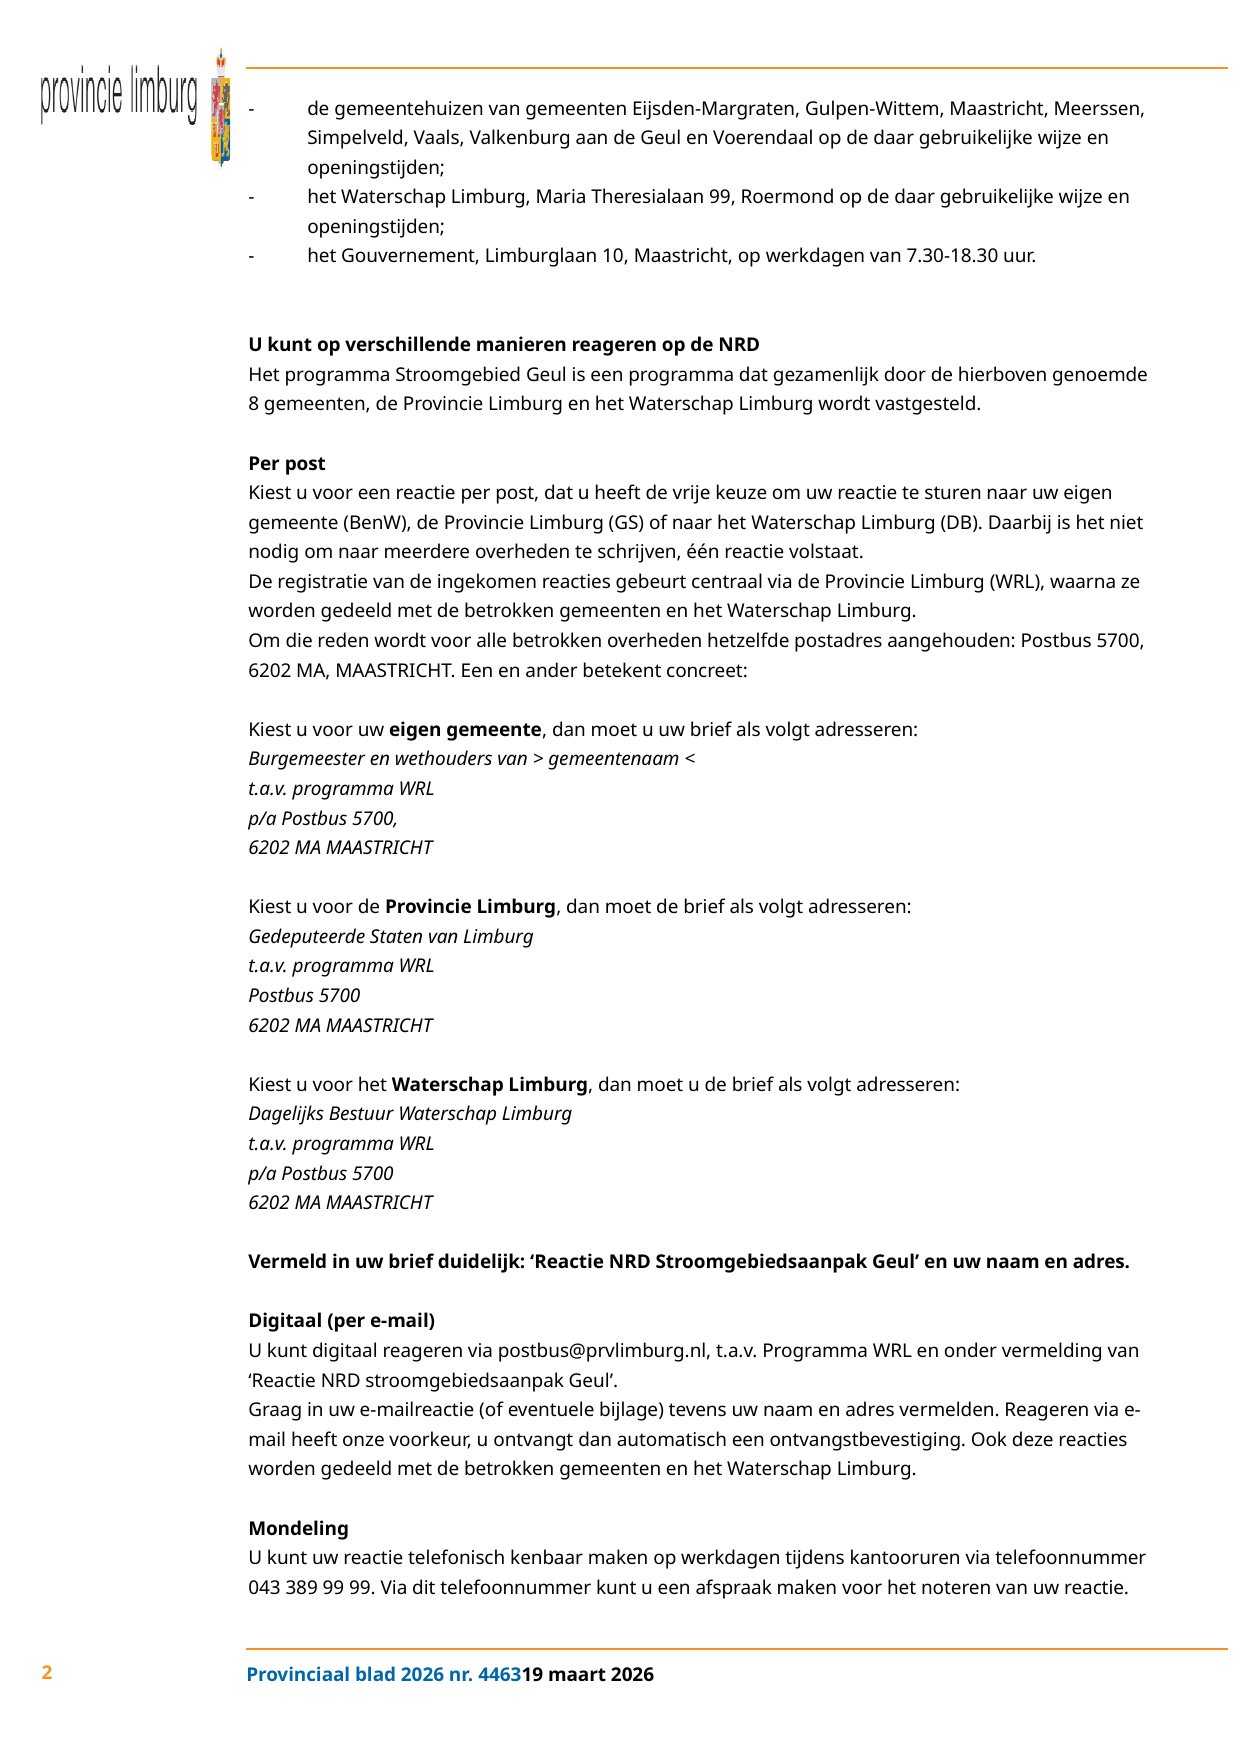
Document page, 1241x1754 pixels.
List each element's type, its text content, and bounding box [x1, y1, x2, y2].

text 6202 MA MAASTRICHT [248, 1189, 1152, 1215]
text p/a Postbus 5700 [248, 1160, 1152, 1186]
text Om die reden wordt voor alle betrokken overheden hetzelfde postadres aangehouden: Postbus 5700, 6202 MA, MAASTRICHT. Een en ander betekent concreet: [248, 627, 1152, 683]
text Vermeld in uw brief duidelijk: ‘Reactie NRD Stroomgebiedsaanpak Geul’ en uw naam en adres. [248, 1248, 1152, 1274]
text t.a.v. programma WRL [248, 1130, 1152, 1156]
text 6202 MA MAASTRICHT [248, 834, 1152, 860]
text U kunt op verschillende manieren reageren op de NRD [248, 331, 1152, 357]
picture [41, 47, 231, 172]
text Mondeling [248, 1515, 1152, 1541]
text p/a Postbus 5700, [248, 805, 1152, 831]
text Digitaal (per e-mail) [248, 1308, 1152, 1333]
text t.a.v. programma WRL [248, 775, 1152, 801]
text Kiest u voor het Waterschap Limburg, dan moet u de brief als volgt adresseren: [248, 1071, 1152, 1097]
text 6202 MA MAASTRICHT [248, 1012, 1152, 1038]
text U kunt digitaal reageren via postbus@prvlimburg.nl, t.a.v. Programma WRL en onder vermelding van ‘Reactie NRD stroomgebiedsaanpak Geul’. [248, 1337, 1152, 1393]
list de gemeentehuizen van gemeenten Eijsden-Margraten, Gulpen-Wittem, Maastricht, Meerssen, Simpelveld, Vaals, Valkenburg aan de Geul en Voerendaal op de daar gebruikelijke wijze en openingstijden; [248, 95, 1152, 180]
text De registratie van de ingekomen reacties gebeurt centraal via de Provincie Limburg (WRL), waarna ze worden gedeeld met de betrokken gemeenten en het Waterschap Limburg. [248, 568, 1152, 623]
text Kiest u voor de Provincie Limburg, dan moet de brief als volgt adresseren: [248, 893, 1152, 919]
text U kunt uw reactie telefonisch kenbaar maken op werkdagen tijdens kantooruren via telefoonnummer 043 389 99 99. Via dit telefoonnummer kunt u een afspraak maken voor het noteren van uw reactie. [248, 1544, 1152, 1600]
text Gedeputeerde Staten van Limburg [248, 923, 1152, 949]
text Dagelijks Bestuur Waterschap Limburg [248, 1101, 1152, 1126]
list het Gouvernement, Limburglaan 10, Maastricht, op werkdagen van 7.30-18.30 uur. [248, 243, 1152, 268]
text Kiest u voor een reactie per post, dat u heeft de vrije keuze om uw reactie te sturen naar uw eigen gemeente (BenW), de Provincie Limburg (GS) of naar het Waterschap Limburg (DB). Daarbij is het niet nodig om naar meerdere overheden te schrijven, één reactie volstaat. [248, 479, 1152, 564]
text Per post [248, 450, 1152, 476]
text t.a.v. programma WRL [248, 953, 1152, 978]
list het Waterschap Limburg, Maria Theresialaan 99, Roermond op de daar gebruikelijke wijze en openingstijden; [248, 183, 1152, 239]
text Het programma Stroomgebied Geul is een programma dat gezamenlijk door de hierboven genoemde 8 gemeenten, de Provincie Limburg en het Waterschap Limburg wordt vastgesteld. [248, 361, 1152, 416]
text Graag in uw e-mailreactie (of eventuele bijlage) tevens uw naam en adres vermelden. Reageren via e-mail heeft onze voorkeur, u ontvangt dan automatisch een ontvangstbevestiging. Ook deze reacties worden gedeeld met de betrokken gemeenten en het Waterschap Limburg. [248, 1396, 1152, 1481]
text Kiest u voor uw eigen gemeente, dan moet u uw brief als volgt adresseren: [248, 716, 1152, 742]
text Burgemeester en wethouders van > gemeentenaam < [248, 746, 1152, 771]
text Postbus 5700 [248, 982, 1152, 1008]
